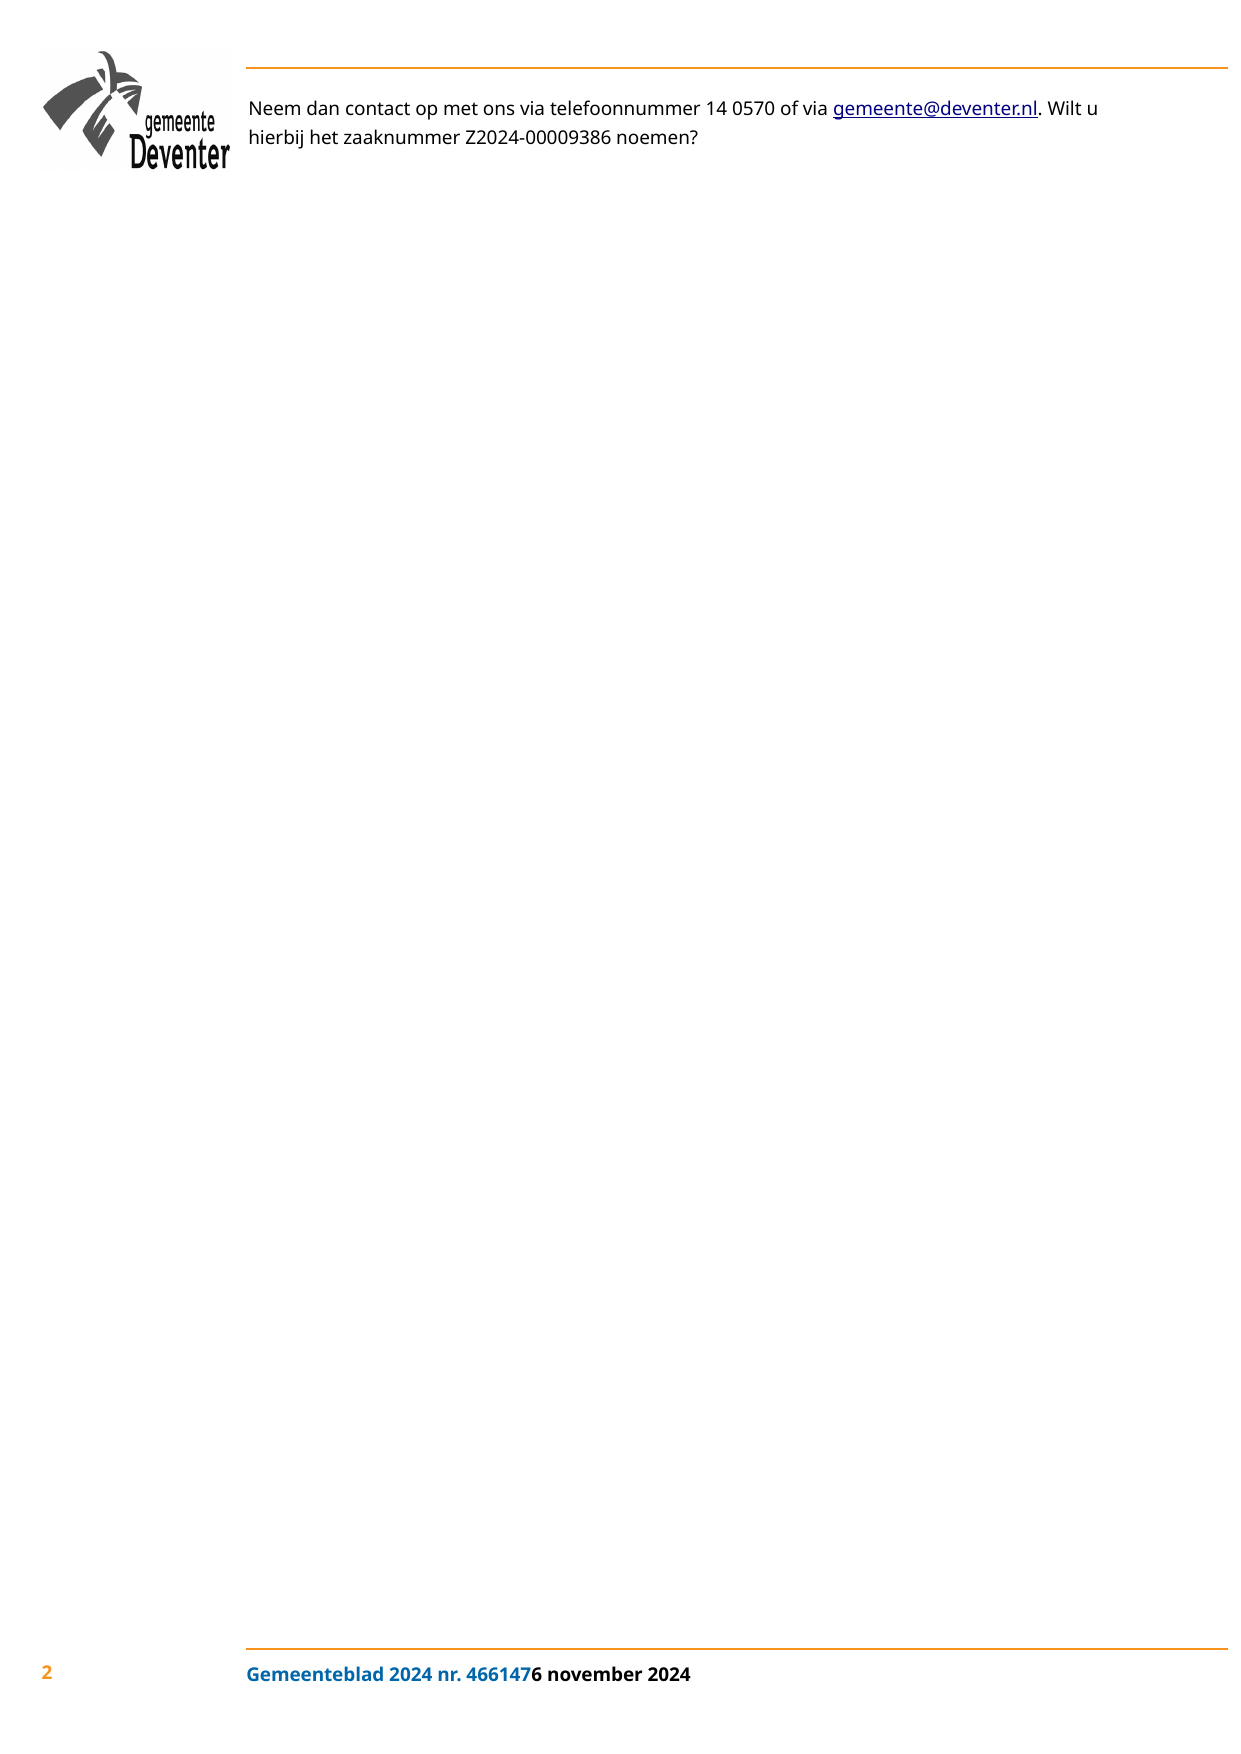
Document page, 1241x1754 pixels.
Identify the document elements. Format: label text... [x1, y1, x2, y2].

text Neem dan contact op met ons via telefoonnummer 14 0570 of via gemeente@deventer.nl. Wilt u hierbij het zaaknummer Z2024-00009386 noemen? [248, 95, 1152, 150]
picture [41, 47, 231, 172]
